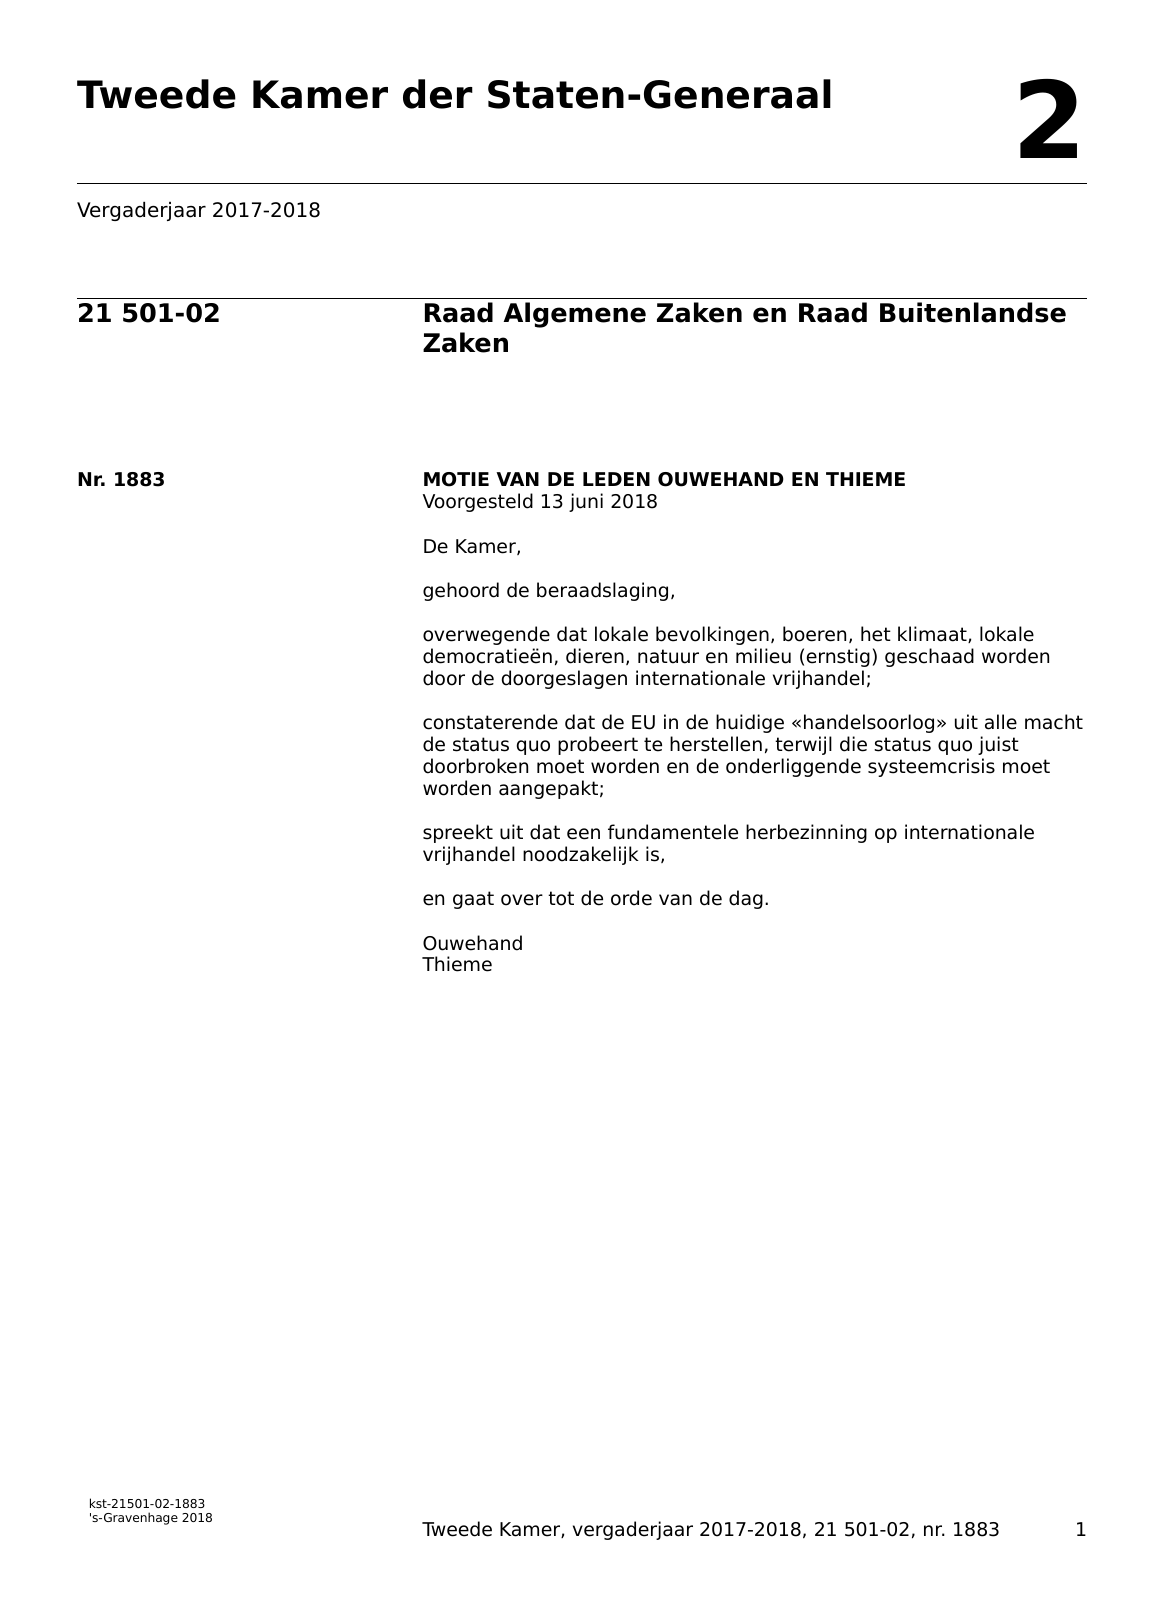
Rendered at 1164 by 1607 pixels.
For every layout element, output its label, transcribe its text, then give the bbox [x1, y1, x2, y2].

text kst-21501-02-1883 [88, 1497, 323, 1511]
text Voorgesteld 13 juni 2018 [422, 491, 1087, 513]
text gehoord de beraadslaging, [422, 580, 1087, 602]
subtitle Nr. 1883 MOTIE VAN DE LEDEN OUWEHAND EN THIEME [77, 469, 1087, 491]
text Ouwehand [422, 932, 1087, 954]
text overwegende dat lokale bevolkingen, boeren, het klimaat, lokale democratieën, dieren, natuur en milieu (ernstig) geschaad worden door de doorgeslagen internationale vrijhandel; [422, 624, 1087, 690]
text en gaat over tot de orde van de dag. [422, 888, 1087, 910]
text Thieme [422, 954, 1087, 976]
text 's-Gravenhage 2018 [88, 1511, 323, 1525]
subtitle 21 501-02 Raad Algemene Zaken en Raad Buitenlandse Zaken [77, 299, 1087, 358]
table_cell Vergaderjaar 2017-2018 [77, 184, 1087, 298]
text spreekt uit dat een fundamentele herbezinning op internationale vrijhandel noodzakelijk is, [422, 822, 1087, 866]
text De Kamer, [422, 536, 1087, 557]
table_header Tweede Kamer der Staten-Generaal [77, 59, 886, 183]
text constaterende dat de EU in de huidige «handelsoorlog» uit alle macht de status quo probeert te herstellen, terwijl die status quo juist doorbroken moet worden en de onderliggende systeemcrisis moet worden aangepakt; [422, 712, 1087, 800]
table_header 2 [886, 59, 1087, 183]
